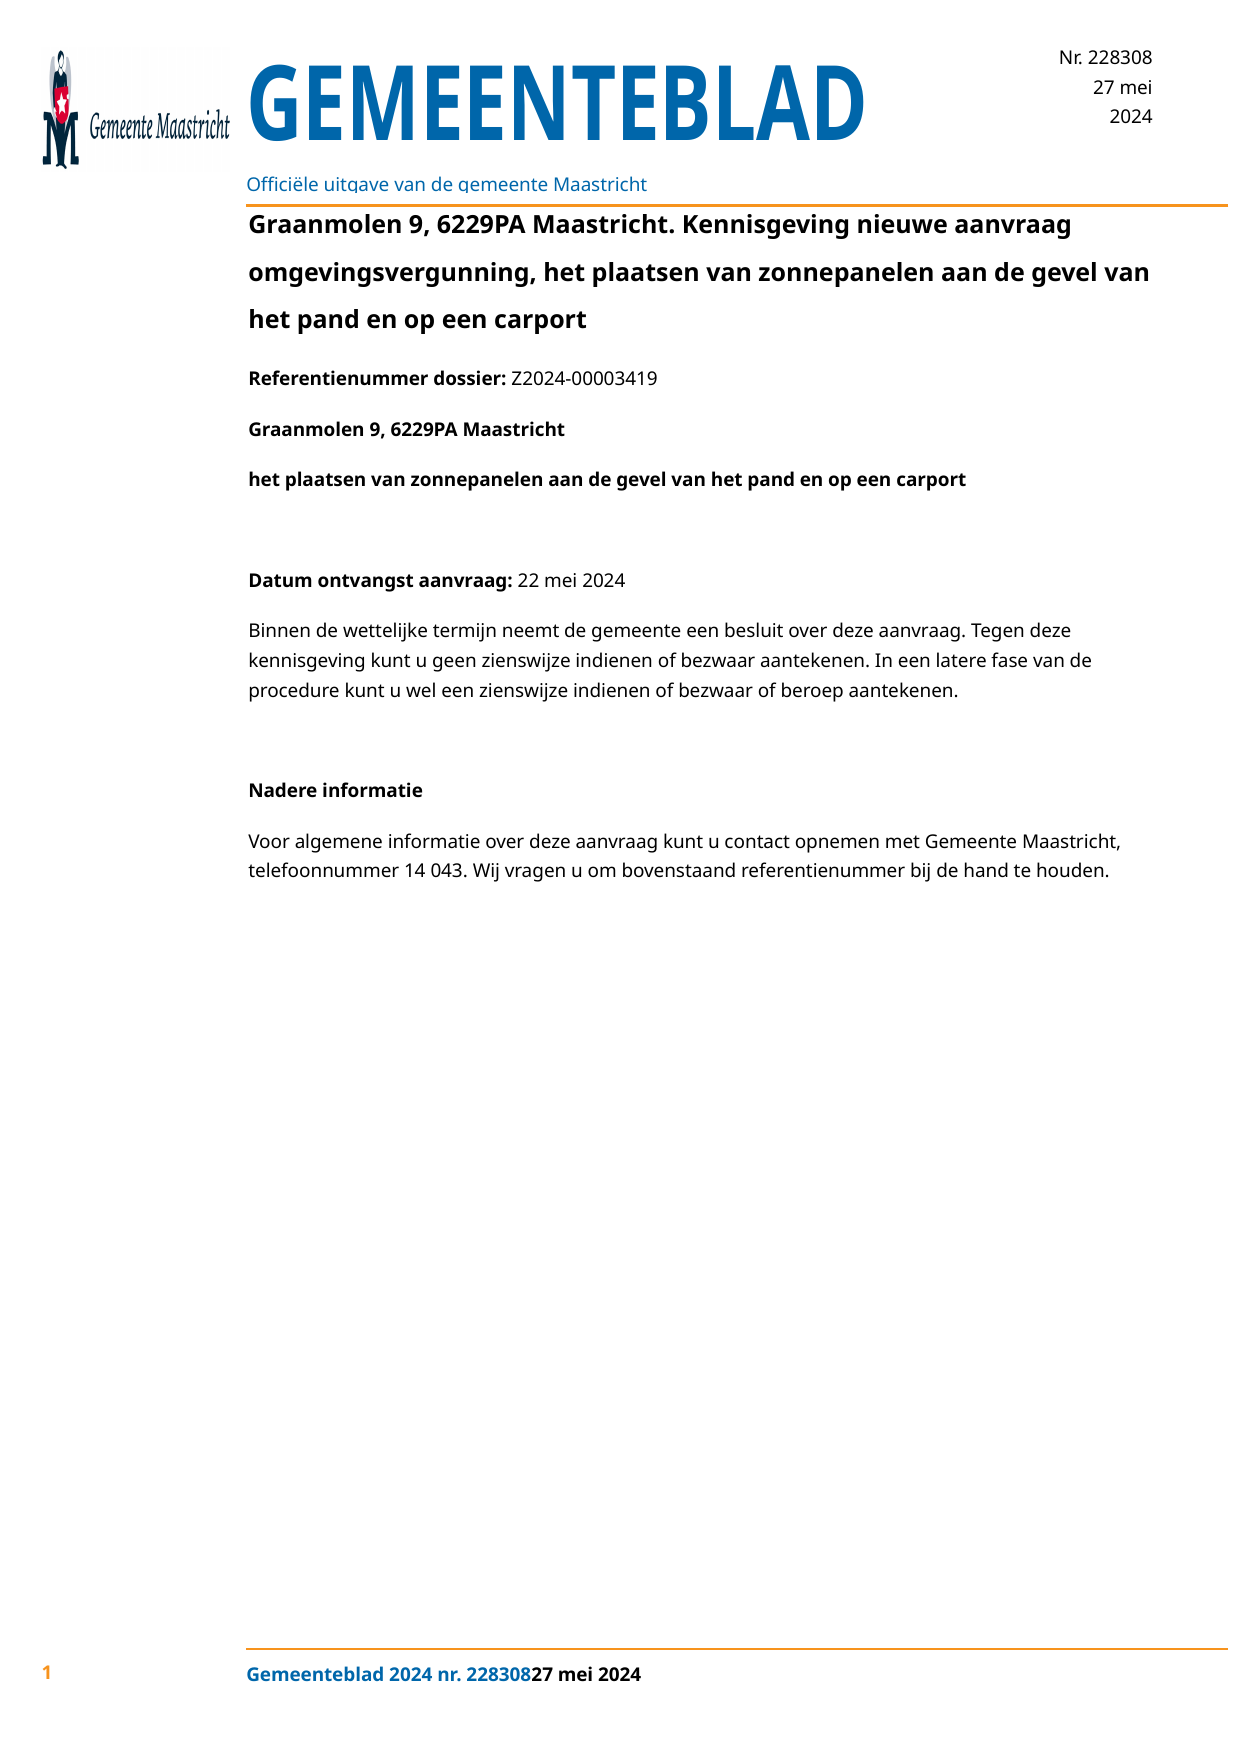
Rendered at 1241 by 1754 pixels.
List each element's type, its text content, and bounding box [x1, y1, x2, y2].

text het plaatsen van zonnepanelen aan de gevel van het pand en op een carport [248, 466, 1152, 492]
text Nadere informatie [248, 778, 1152, 803]
text Referentienummer dossier: Z2024-00003419 [248, 366, 1152, 391]
picture [41, 47, 231, 172]
text Graanmolen 9, 6229PA Maastricht [248, 416, 1152, 442]
text Binnen de wettelijke termijn neemt de gemeente een besluit over deze aanvraag. Tegen deze kennisgeving kunt u geen zienswijze indienen of bezwaar aantekenen. In een latere fase van de procedure kunt u wel een zienswijze indienen of bezwaar of beroep aantekenen. [248, 618, 1152, 702]
text Datum ontvangst aanvraag: 22 mei 2024 [248, 567, 1152, 593]
text Graanmolen 9, 6229PA Maastricht. Kennisgeving nieuwe aanvraag omgevingsvergunning, het plaatsen van zonnepanelen aan de gevel van het pand en op een carport [248, 207, 1152, 336]
text Voor algemene informatie over deze aanvraag kunt u contact opnemen met Gemeente Maastricht, telefoonnummer 14 043. Wij vragen u om bovenstaand referentienummer bij de hand te houden. [248, 828, 1152, 883]
